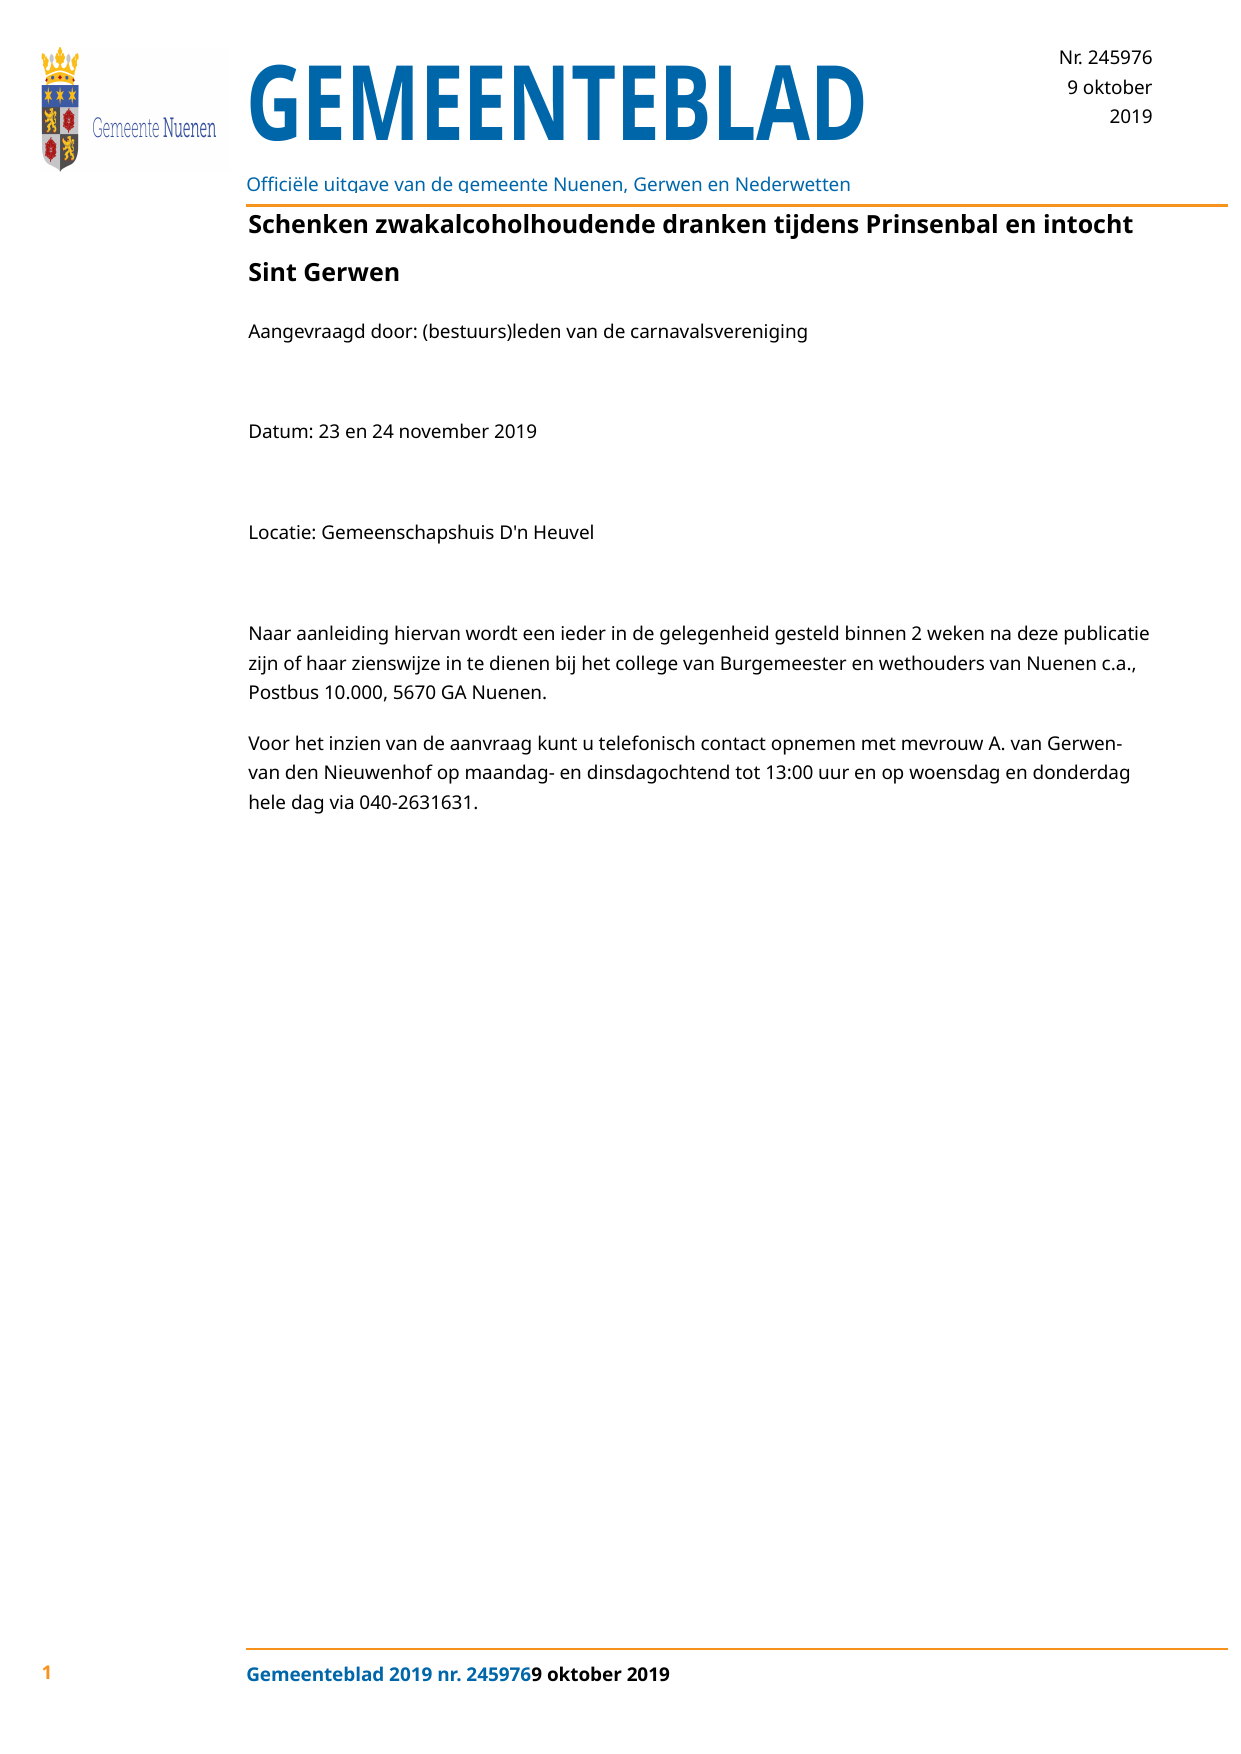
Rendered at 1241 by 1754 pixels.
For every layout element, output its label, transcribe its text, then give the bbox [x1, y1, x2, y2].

text Datum: 23 en 24 november 2019 [248, 419, 1152, 444]
text Schenken zwakalcoholhoudende dranken tijdens Prinsenbal en intocht Sint Gerwen [248, 207, 1152, 288]
text Locatie: Gemeenschapshuis D'n Heuvel [248, 519, 1152, 545]
text Voor het inzien van de aanvraag kunt u telefonisch contact opnemen met mevrouw A. van Gerwen-van den Nieuwenhof op maandag- en dinsdagochtend tot 13:00 uur en op woensdag en donderdag hele dag via 040-2631631. [248, 730, 1152, 815]
text Naar aanleiding hiervan wordt een ieder in de gelegenheid gesteld binnen 2 weken na deze publicatie zijn of haar zienswijze in te dienen bij het college van Burgemeester en wethouders van Nuenen c.a., Postbus 10.000, 5670 GA Nuenen. [248, 620, 1152, 705]
picture [41, 47, 231, 172]
text Aangevraagd door: (bestuurs)leden van de carnavalsvereniging [248, 318, 1152, 344]
